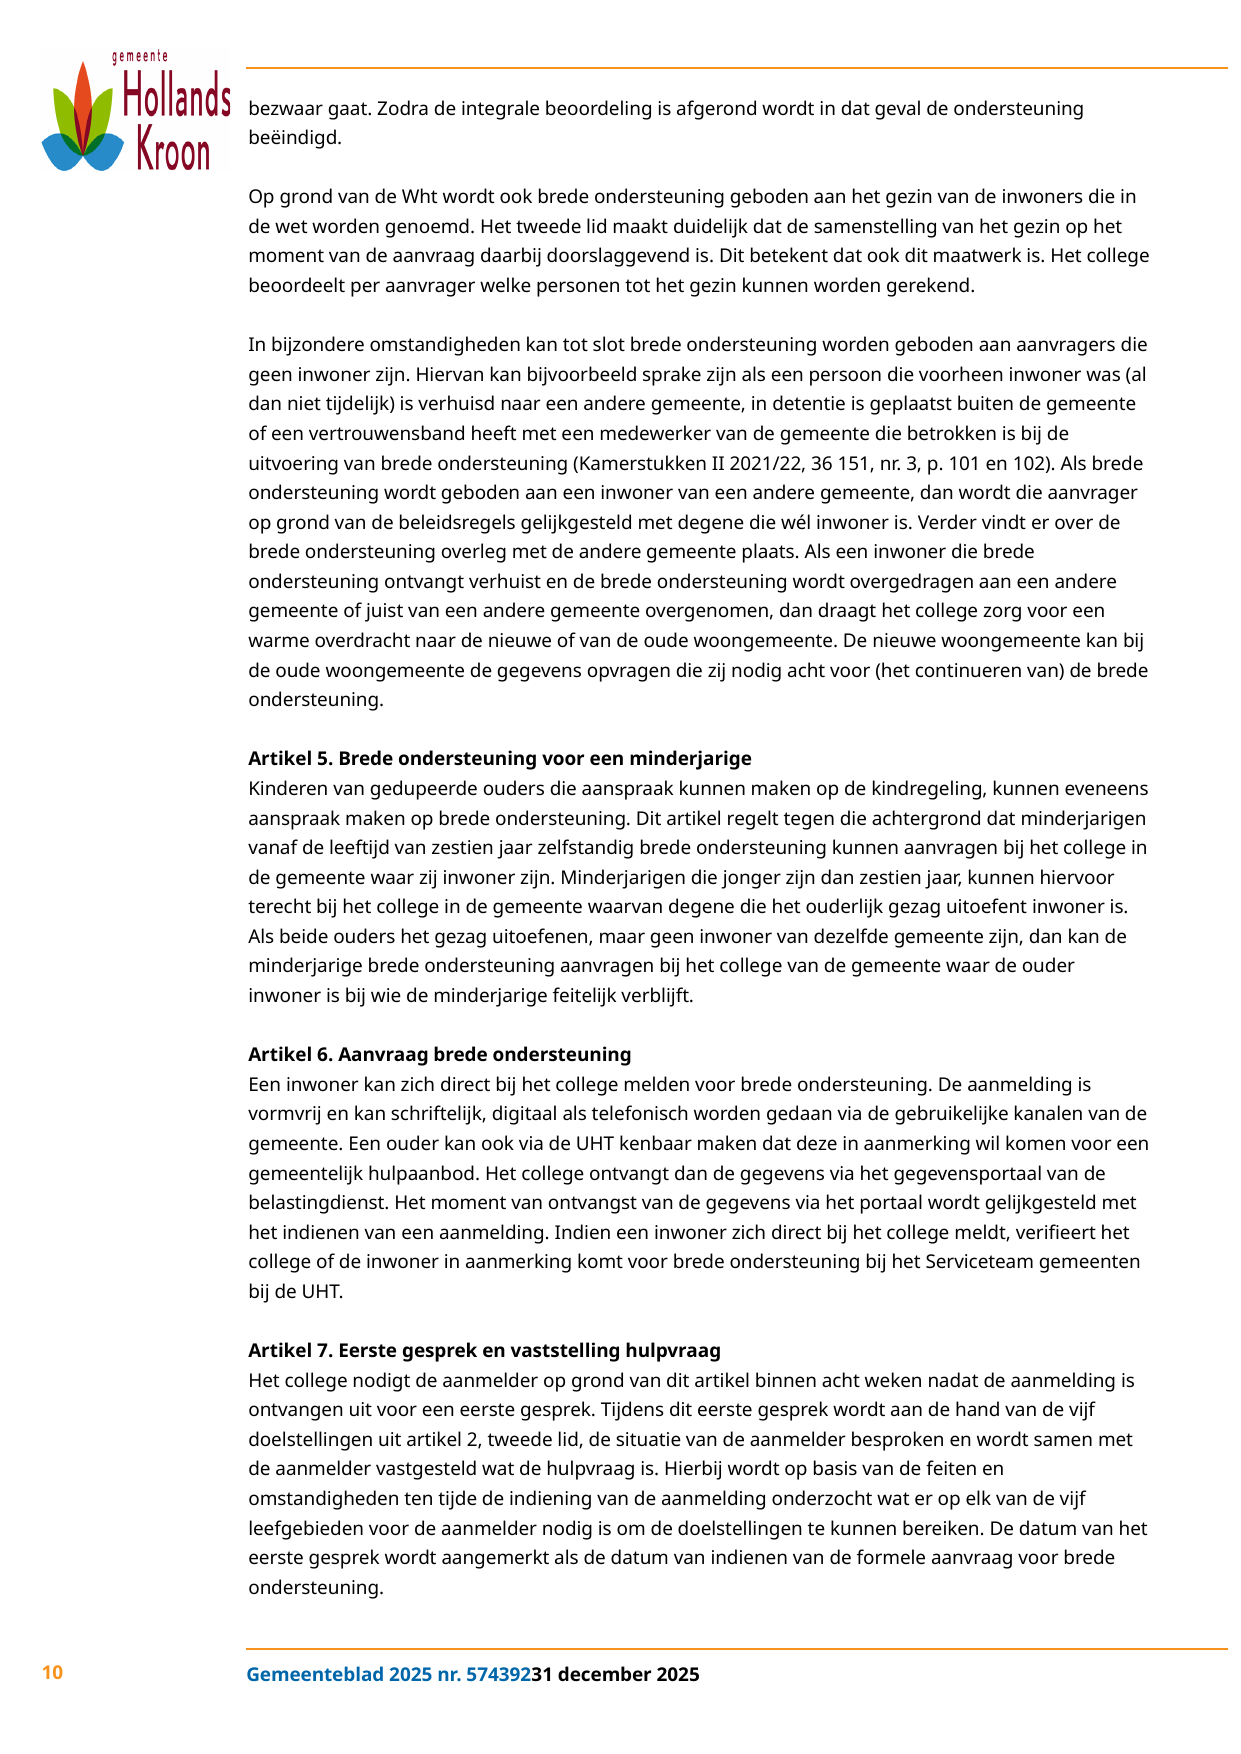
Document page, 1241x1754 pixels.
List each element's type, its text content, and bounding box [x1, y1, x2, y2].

text bezwaar gaat. Zodra de integrale beoordeling is afgerond wordt in dat geval de ondersteuning beëindigd. [248, 95, 1152, 150]
text Artikel 5. Brede ondersteuning voor een minderjarige [248, 746, 1152, 771]
text Kinderen van gedupeerde ouders die aanspraak kunnen maken op de kindregeling, kunnen eveneens aanspraak maken op brede ondersteuning. Dit artikel regelt tegen die achtergrond dat minderjarigen vanaf de leeftijd van zestien jaar zelfstandig brede ondersteuning kunnen aanvragen bij het college in de gemeente waar zij inwoner zijn. Minderjarigen die jonger zijn dan zestien jaar, kunnen hiervoor terecht bij het college in de gemeente waarvan degene die het ouderlijk gezag uitoefent inwoner is. Als beide ouders het gezag uitoefenen, maar geen inwoner van dezelfde gemeente zijn, dan kan de minderjarige brede ondersteuning aanvragen bij het college van de gemeente waar de ouder inwoner is bij wie de minderjarige feitelijk verblijft. [248, 775, 1152, 1008]
picture [41, 47, 231, 172]
text Artikel 7. Eerste gesprek en vaststelling hulpvraag [248, 1337, 1152, 1363]
text Het college nodigt de aanmelder op grond van dit artikel binnen acht weken nadat de aanmelding is ontvangen uit voor een eerste gesprek. Tijdens dit eerste gesprek wordt aan de hand van de vijf doelstellingen uit artikel 2, tweede lid, de situatie van de aanmelder besproken en wordt samen met de aanmelder vastgesteld wat de hulpvraag is. Hierbij wordt op basis van de feiten en omstandigheden ten tijde de indiening van de aanmelding onderzocht wat er op elk van de vijf leefgebieden voor de aanmelder nodig is om de doelstellingen te kunnen bereiken. De datum van het eerste gesprek wordt aangemerkt als de datum van indienen van de formele aanvraag voor brede ondersteuning. [248, 1367, 1152, 1600]
text Op grond van de Wht wordt ook brede ondersteuning geboden aan het gezin van de inwoners die in de wet worden genoemd. Het tweede lid maakt duidelijk dat de samenstelling van het gezin op het moment van de aanvraag daarbij doorslaggevend is. Dit betekent dat ook dit maatwerk is. Het college beoordeelt per aanvrager welke personen tot het gezin kunnen worden gerekend. [248, 183, 1152, 298]
text Een inwoner kan zich direct bij het college melden voor brede ondersteuning. De aanmelding is vormvrij en kan schriftelijk, digitaal als telefonisch worden gedaan via de gebruikelijke kanalen van de gemeente. Een ouder kan ook via de UHT kenbaar maken dat deze in aanmerking wil komen voor een gemeentelijk hulpaanbod. Het college ontvangt dan de gegevens via het gegevensportaal van de belastingdienst. Het moment van ontvangst van de gegevens via het portaal wordt gelijkgesteld met het indienen van een aanmelding. Indien een inwoner zich direct bij het college meldt, verifieert het college of de inwoner in aanmerking komt voor brede ondersteuning bij het Serviceteam gemeenten bij de UHT. [248, 1071, 1152, 1304]
text In bijzondere omstandigheden kan tot slot brede ondersteuning worden geboden aan aanvragers die geen inwoner zijn. Hiervan kan bijvoorbeeld sprake zijn als een persoon die voorheen inwoner was (al dan niet tijdelijk) is verhuisd naar een andere gemeente, in detentie is geplaatst buiten de gemeente of een vertrouwensband heeft met een medewerker van de gemeente die betrokken is bij de uitvoering van brede ondersteuning (Kamerstukken II 2021/22, 36 151, nr. 3, p. 101 en 102). Als brede ondersteuning wordt geboden aan een inwoner van een andere gemeente, dan wordt die aanvrager op grond van de beleidsregels gelijkgesteld met degene die wél inwoner is. Verder vindt er over de brede ondersteuning overleg met de andere gemeente plaats. Als een inwoner die brede ondersteuning ontvangt verhuist en de brede ondersteuning wordt overgedragen aan een andere gemeente of juist van een andere gemeente overgenomen, dan draagt het college zorg voor een warme overdracht naar de nieuwe of van de oude woongemeente. De nieuwe woongemeente kan bij de oude woongemeente de gegevens opvragen die zij nodig acht voor (het continueren van) de brede ondersteuning. [248, 331, 1152, 712]
text Artikel 6. Aanvraag brede ondersteuning [248, 1041, 1152, 1067]
